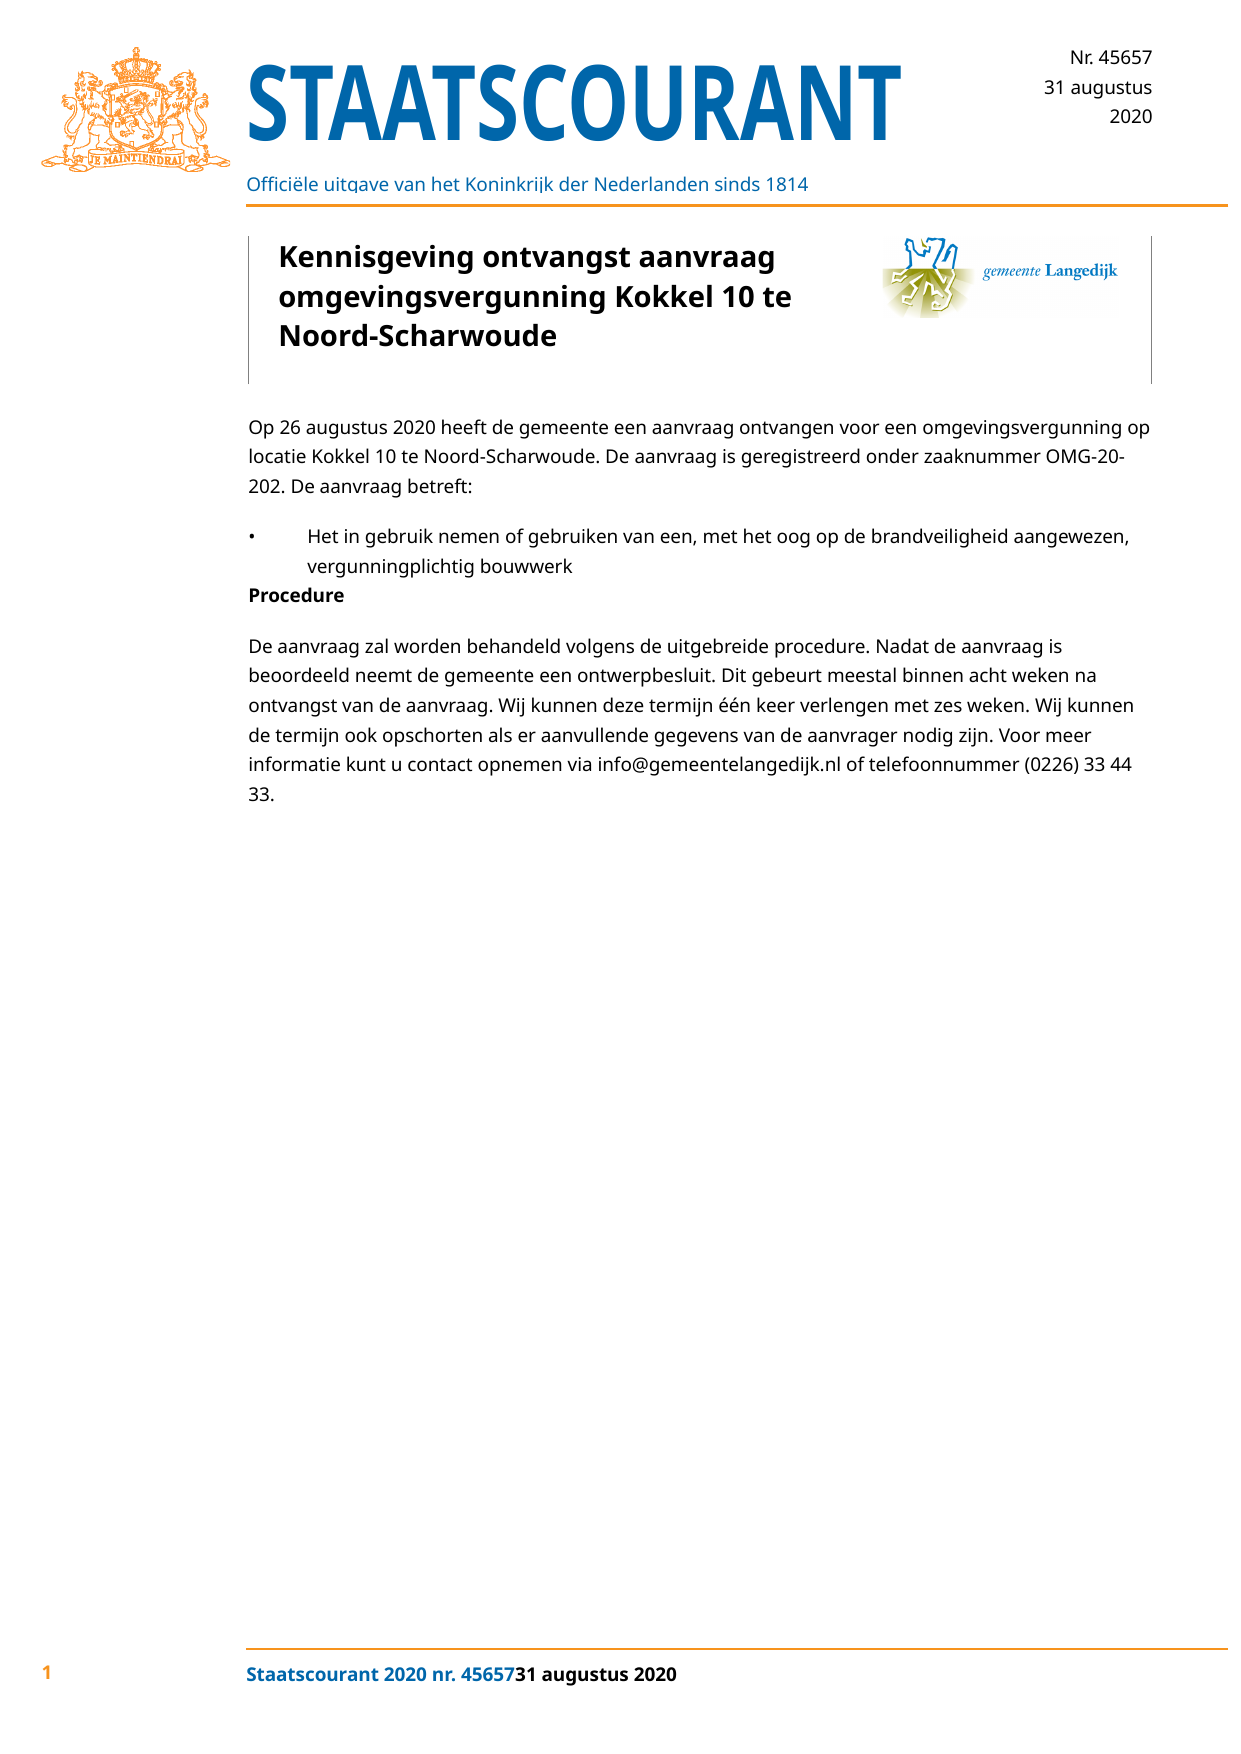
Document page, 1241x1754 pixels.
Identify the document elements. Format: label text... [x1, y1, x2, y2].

table_header [850, 236, 1151, 384]
picture [882, 236, 1119, 318]
text De aanvraag zal worden behandeld volgens de uitgebreide procedure. Nadat de aanvraag is beoordeeld neemt de gemeente een ontwerpbesluit. Dit gebeurt meestal binnen acht weken na ontvangst van de aanvraag. Wij kunnen deze termijn één keer verlengen met zes weken. Wij kunnen de termijn ook opschorten als er aanvullende gegevens van de aanvrager nodig zijn. Voor meer informatie kunt u contact opnemen via info@gemeentelangedijk.nl of telefoonnummer (0226) 33 44 33. [248, 633, 1152, 807]
text Op 26 augustus 2020 heeft de gemeente een aanvraag ontvangen voor een omgevingsvergunning op locatie Kokkel 10 te Noord-Scharwoude. De aanvraag is geregistreerd onder zaaknummer OMG-20-202. De aanvraag betreft: [248, 414, 1152, 499]
table_header Kennisgeving ontvangst aanvraag omgevingsvergunning Kokkel 10 te Noord-Scharwoude [249, 236, 850, 384]
text Procedure [248, 583, 1152, 608]
picture [41, 47, 231, 172]
list Het in gebruik nemen of gebruiken van een, met het oog op de brandveiligheid aangewezen, vergunningplichtig bouwwerk [248, 523, 1152, 579]
